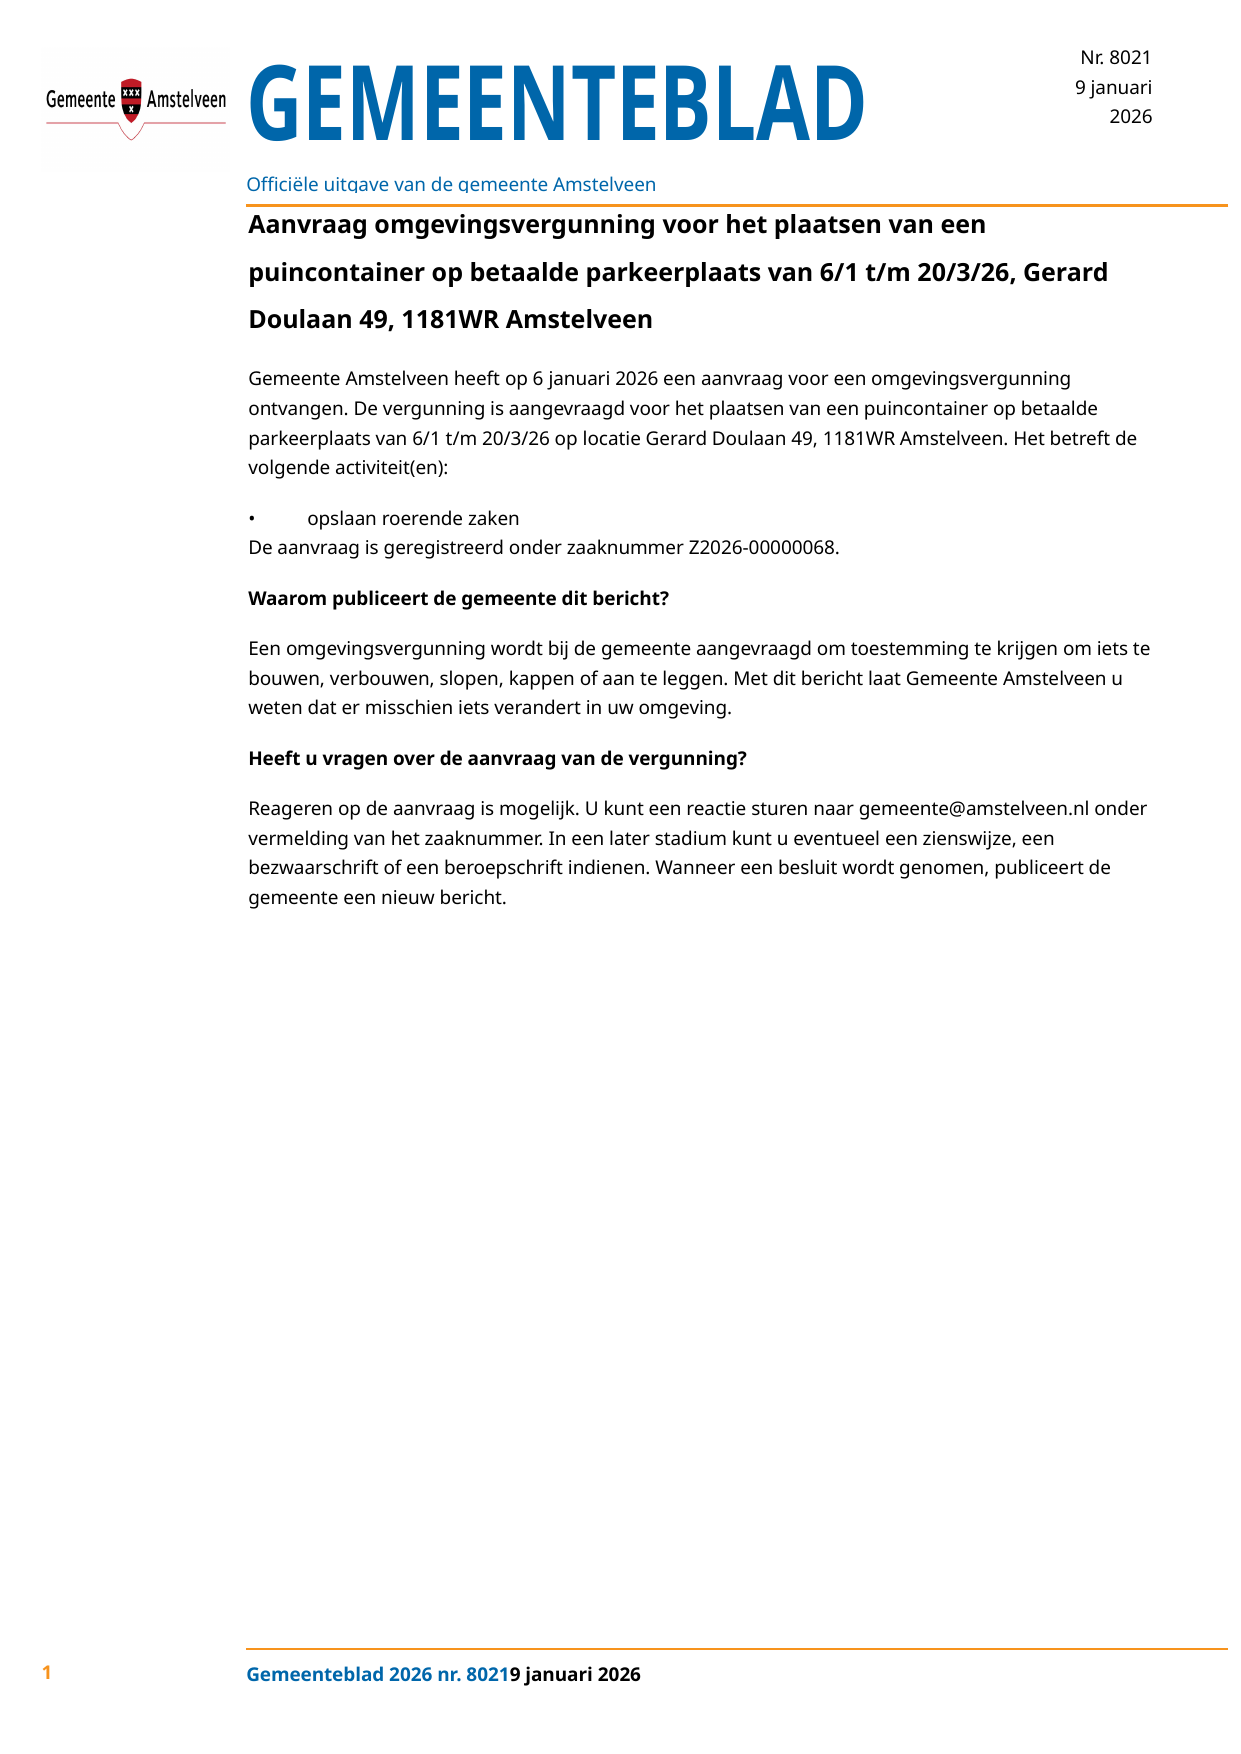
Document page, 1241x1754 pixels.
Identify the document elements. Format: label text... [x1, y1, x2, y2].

list opslaan roerende zaken [248, 505, 1152, 530]
text Reageren op de aanvraag is mogelijk. U kunt een reactie sturen naar gemeente@amstelveen.nl onder vermelding van het zaaknummer. In een later stadium kunt u eventueel een zienswijze, een bezwaarschrift of een beroepschrift indienen. Wanneer een besluit wordt genomen, publiceert de gemeente een nieuw bericht. [248, 795, 1152, 909]
text Waarom publiceert de gemeente dit bericht? [248, 585, 1152, 610]
text Aanvraag omgevingsvergunning voor het plaatsen van een puincontainer op betaalde parkeerplaats van 6/1 t/m 20/3/26, Gerard Doulaan 49, 1181WR Amstelveen [248, 207, 1152, 336]
picture [41, 47, 231, 172]
text Heeft u vragen over de aanvraag van de vergunning? [248, 745, 1152, 770]
text De aanvraag is geregistreerd onder zaaknummer Z2026-00000068. [248, 534, 1152, 560]
text Een omgevingsvergunning wordt bij de gemeente aangevraagd om toestemming te krijgen om iets te bouwen, verbouwen, slopen, kappen of aan te leggen. Met dit bericht laat Gemeente Amstelveen u weten dat er misschien iets verandert in uw omgeving. [248, 635, 1152, 720]
text Gemeente Amstelveen heeft op 6 januari 2026 een aanvraag voor een omgevingsvergunning ontvangen. De vergunning is aangevraagd voor het plaatsen van een puincontainer op betaalde parkeerplaats van 6/1 t/m 20/3/26 op locatie Gerard Doulaan 49, 1181WR Amstelveen. Het betreft de volgende activiteit(en): [248, 366, 1152, 480]
